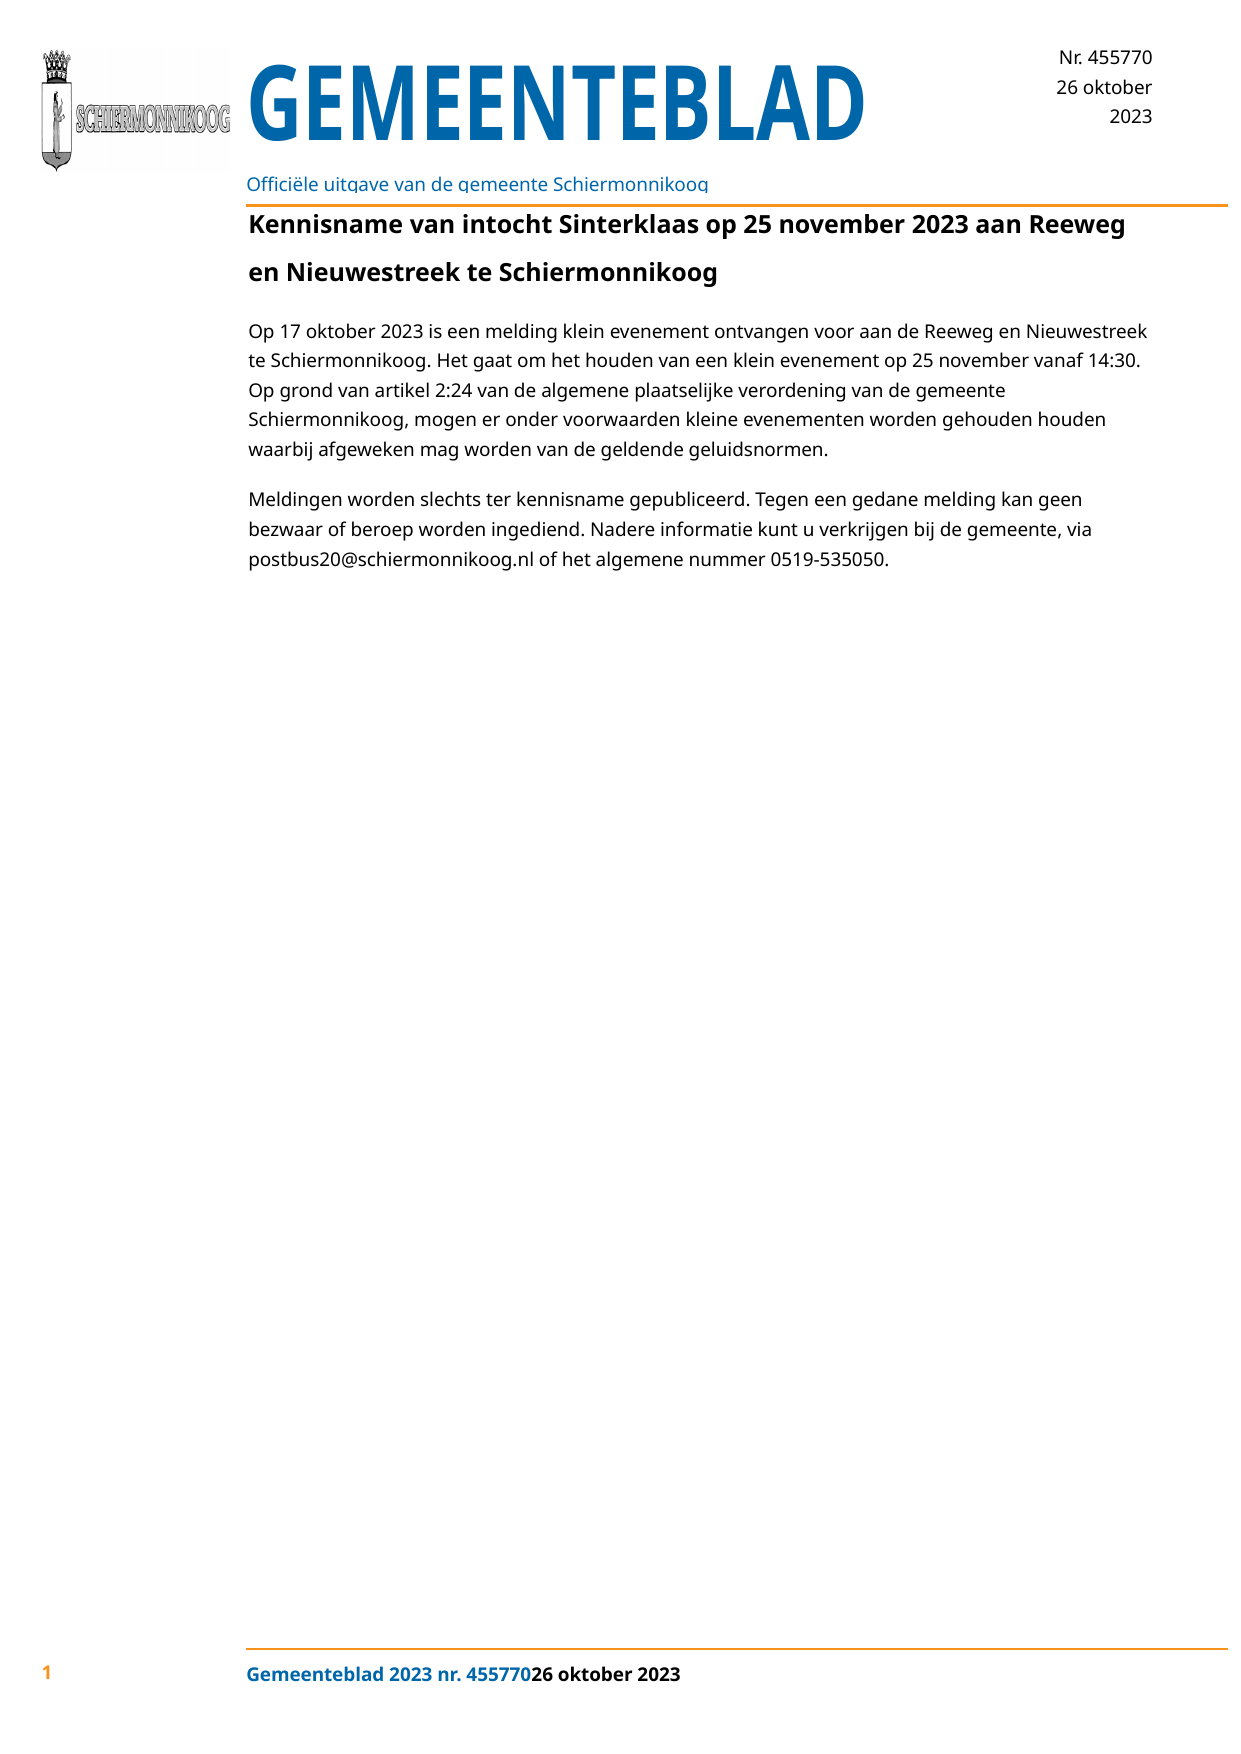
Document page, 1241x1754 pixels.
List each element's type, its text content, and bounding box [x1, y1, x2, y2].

text Meldingen worden slechts ter kennisname gepubliceerd. Tegen een gedane melding kan geen bezwaar of beroep worden ingediend. Nadere informatie kunt u verkrijgen bij de gemeente, via postbus20@schiermonnikoog.nl of het algemene nummer 0519-535050. [248, 487, 1152, 572]
picture [41, 47, 231, 172]
text Op 17 oktober 2023 is een melding klein evenement ontvangen voor aan de Reeweg en Nieuwestreek te Schiermonnikoog. Het gaat om het houden van een klein evenement op 25 november vanaf 14:30. Op grond van artikel 2:24 van de algemene plaatselijke verordening van de gemeente Schiermonnikoog, mogen er onder voorwaarden kleine evenementen worden gehouden houden waarbij afgeweken mag worden van de geldende geluidsnormen. [248, 318, 1152, 462]
text Kennisname van intocht Sinterklaas op 25 november 2023 aan Reeweg en Nieuwestreek te Schiermonnikoog [248, 207, 1152, 288]
